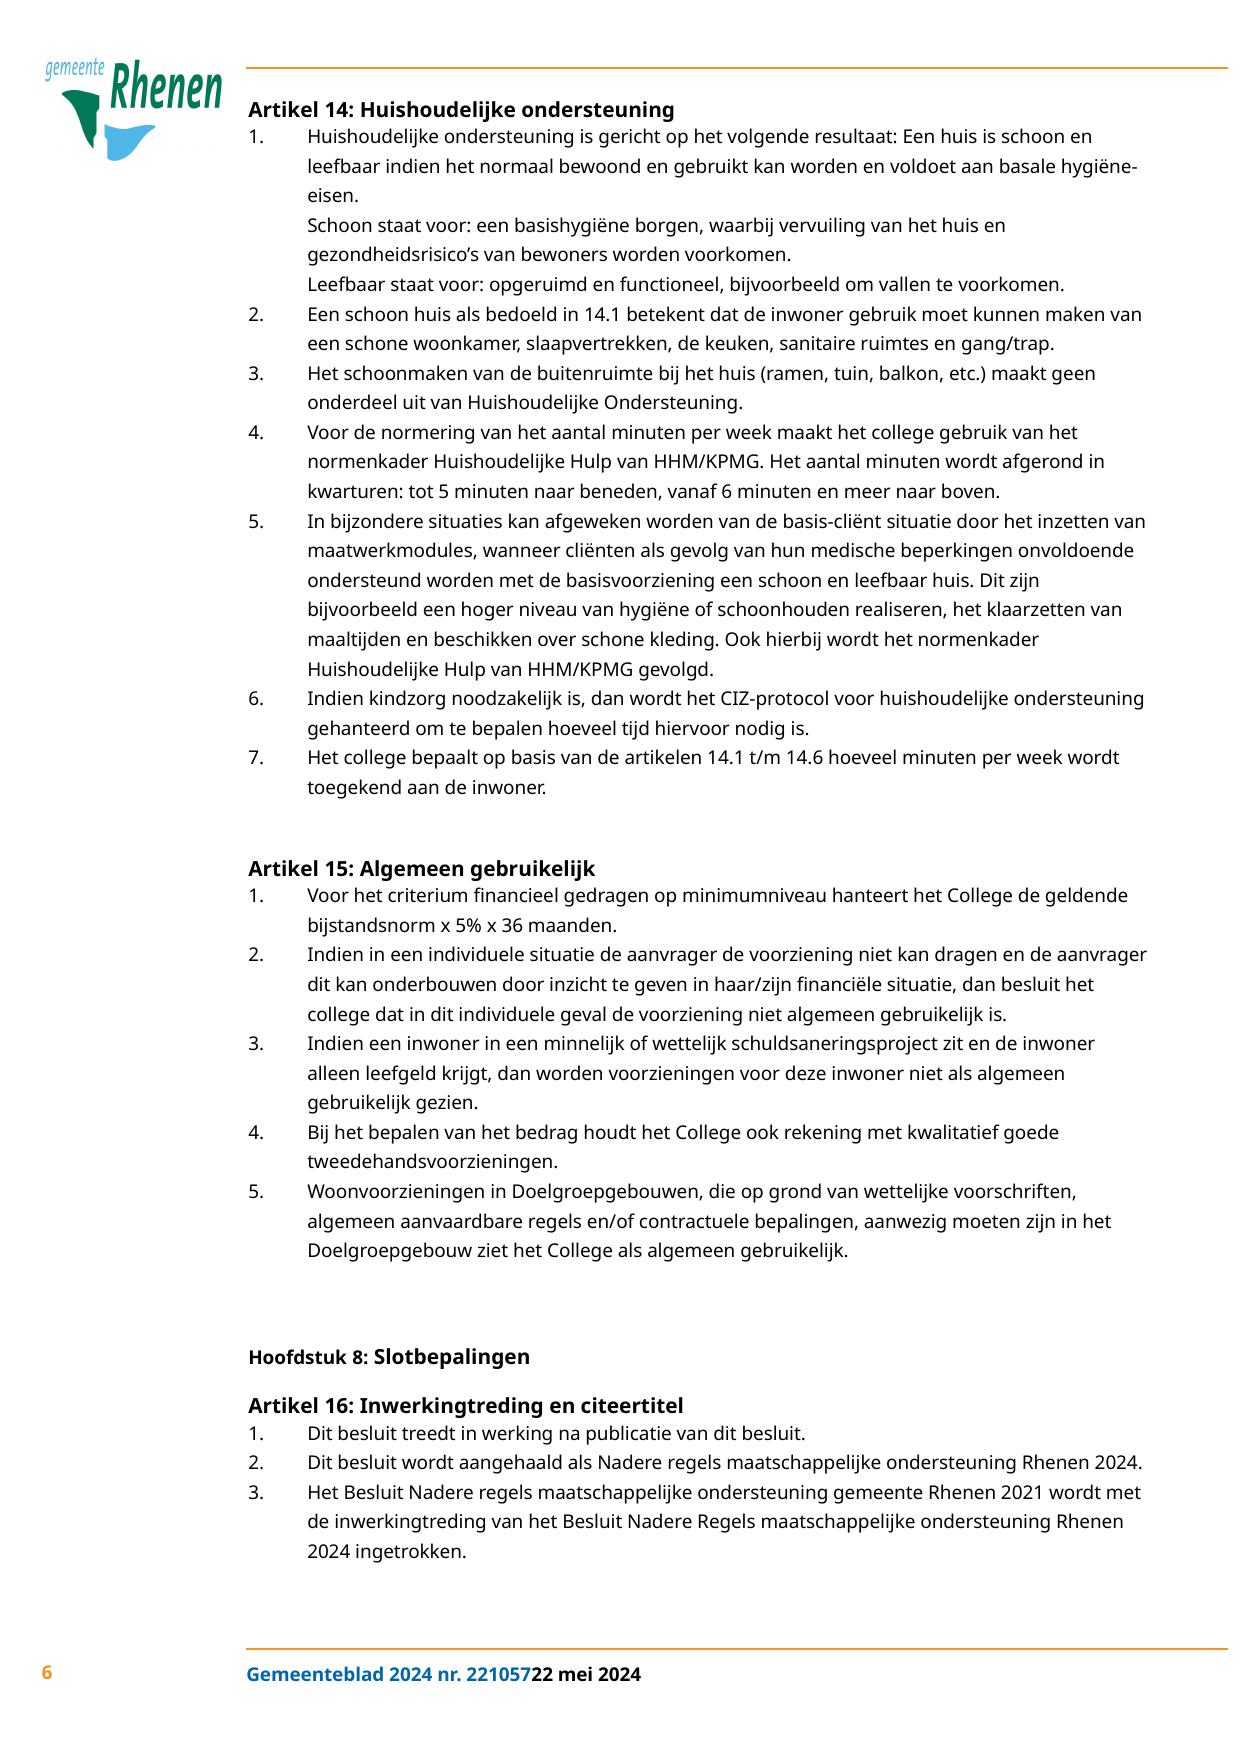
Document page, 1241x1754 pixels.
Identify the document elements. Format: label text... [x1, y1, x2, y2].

text Artikel 15: Algemeen gebruikelijk [248, 854, 1152, 882]
picture [41, 47, 231, 172]
text Artikel 14: Huishoudelijke ondersteuning [248, 95, 1152, 123]
list Woonvoorzieningen in Doelgroepgebouwen, die op grond van wettelijke voorschriften, algemeen aanvaardbare regels en/of contractuele bepalingen, aanwezig moeten zijn in het Doelgroepgebouw ziet het College als algemeen gebruikelijk. [248, 1178, 1152, 1263]
list In bijzondere situaties kan afgeweken worden van de basis-cliënt situatie door het inzetten van maatwerkmodules, wanneer cliënten als gevolg van hun medische beperkingen onvoldoende ondersteund worden met de basisvoorziening een schoon en leefbaar huis. Dit zijn bijvoorbeeld een hoger niveau van hygiëne of schoonhouden realiseren, het klaarzetten van maaltijden en beschikken over schone kleding. Ook hierbij wordt het normenkader Huishoudelijke Hulp van HHM/KPMG gevolgd. [248, 508, 1152, 681]
list Huishoudelijke ondersteuning is gericht op het volgende resultaat: Een huis is schoon en leefbaar indien het normaal bewoond en gebruikt kan worden en voldoet aan basale hygiëne-eisen. [248, 123, 1152, 208]
text Artikel 16: Inwerkingtreding en citeertitel [248, 1392, 1152, 1420]
list Schoon staat voor: een basishygiëne borgen, waarbij vervuiling van het huis en gezondheidsrisico’s van bewoners worden voorkomen. [248, 212, 1152, 267]
list Het college bepaalt op basis van de artikelen 14.1 t/m 14.6 hoeveel minuten per week wordt toegekend aan de inwoner. [248, 744, 1152, 800]
list Het Besluit Nadere regels maatschappelijke ondersteuning gemeente Rhenen 2021 wordt met de inwerkingtreding van het Besluit Nadere Regels maatschappelijke ondersteuning Rhenen 2024 ingetrokken. [248, 1479, 1152, 1564]
list Een schoon huis als bedoeld in 14.1 betekent dat de inwoner gebruik moet kunnen maken van een schone woonkamer, slaapvertrekken, de keuken, sanitaire ruimtes en gang/trap. [248, 301, 1152, 356]
list Indien in een individuele situatie de aanvrager de voorziening niet kan dragen en de aanvrager dit kan onderbouwen door inzicht te geven in haar/zijn financiële situatie, dan besluit het college dat in dit individuele geval de voorziening niet algemeen gebruikelijk is. [248, 942, 1152, 1027]
text Hoofdstuk 8: Slotbepalingen [248, 1342, 1152, 1371]
list Voor de normering van het aantal minuten per week maakt het college gebruik van het normenkader Huishoudelijke Hulp van HHM/KPMG. Het aantal minuten wordt afgerond in kwarturen: tot 5 minuten naar beneden, vanaf 6 minuten en meer naar boven. [248, 419, 1152, 504]
list Bij het bepalen van het bedrag houdt het College ook rekening met kwalitatief goede tweedehandsvoorzieningen. [248, 1119, 1152, 1174]
list Indien kindzorg noodzakelijk is, dan wordt het CIZ-protocol voor huishoudelijke ondersteuning gehanteerd om te bepalen hoeveel tijd hiervoor nodig is. [248, 685, 1152, 741]
list Voor het criterium financieel gedragen op minimumniveau hanteert het College de geldende bijstandsnorm x 5% x 36 maanden. [248, 882, 1152, 938]
list Het schoonmaken van de buitenruimte bij het huis (ramen, tuin, balkon, etc.) maakt geen onderdeel uit van Huishoudelijke Ondersteuning. [248, 360, 1152, 415]
list Indien een inwoner in een minnelijk of wettelijk schuldsaneringsproject zit en de inwoner alleen leefgeld krijgt, dan worden voorzieningen voor deze inwoner niet als algemeen gebruikelijk gezien. [248, 1030, 1152, 1115]
list Dit besluit wordt aangehaald als Nadere regels maatschappelijke ondersteuning Rhenen 2024. [248, 1449, 1152, 1475]
list Dit besluit treedt in werking na publicatie van dit besluit. [248, 1420, 1152, 1446]
list Leefbaar staat voor: opgeruimd en functioneel, bijvoorbeeld om vallen te voorkomen. [248, 271, 1152, 297]
